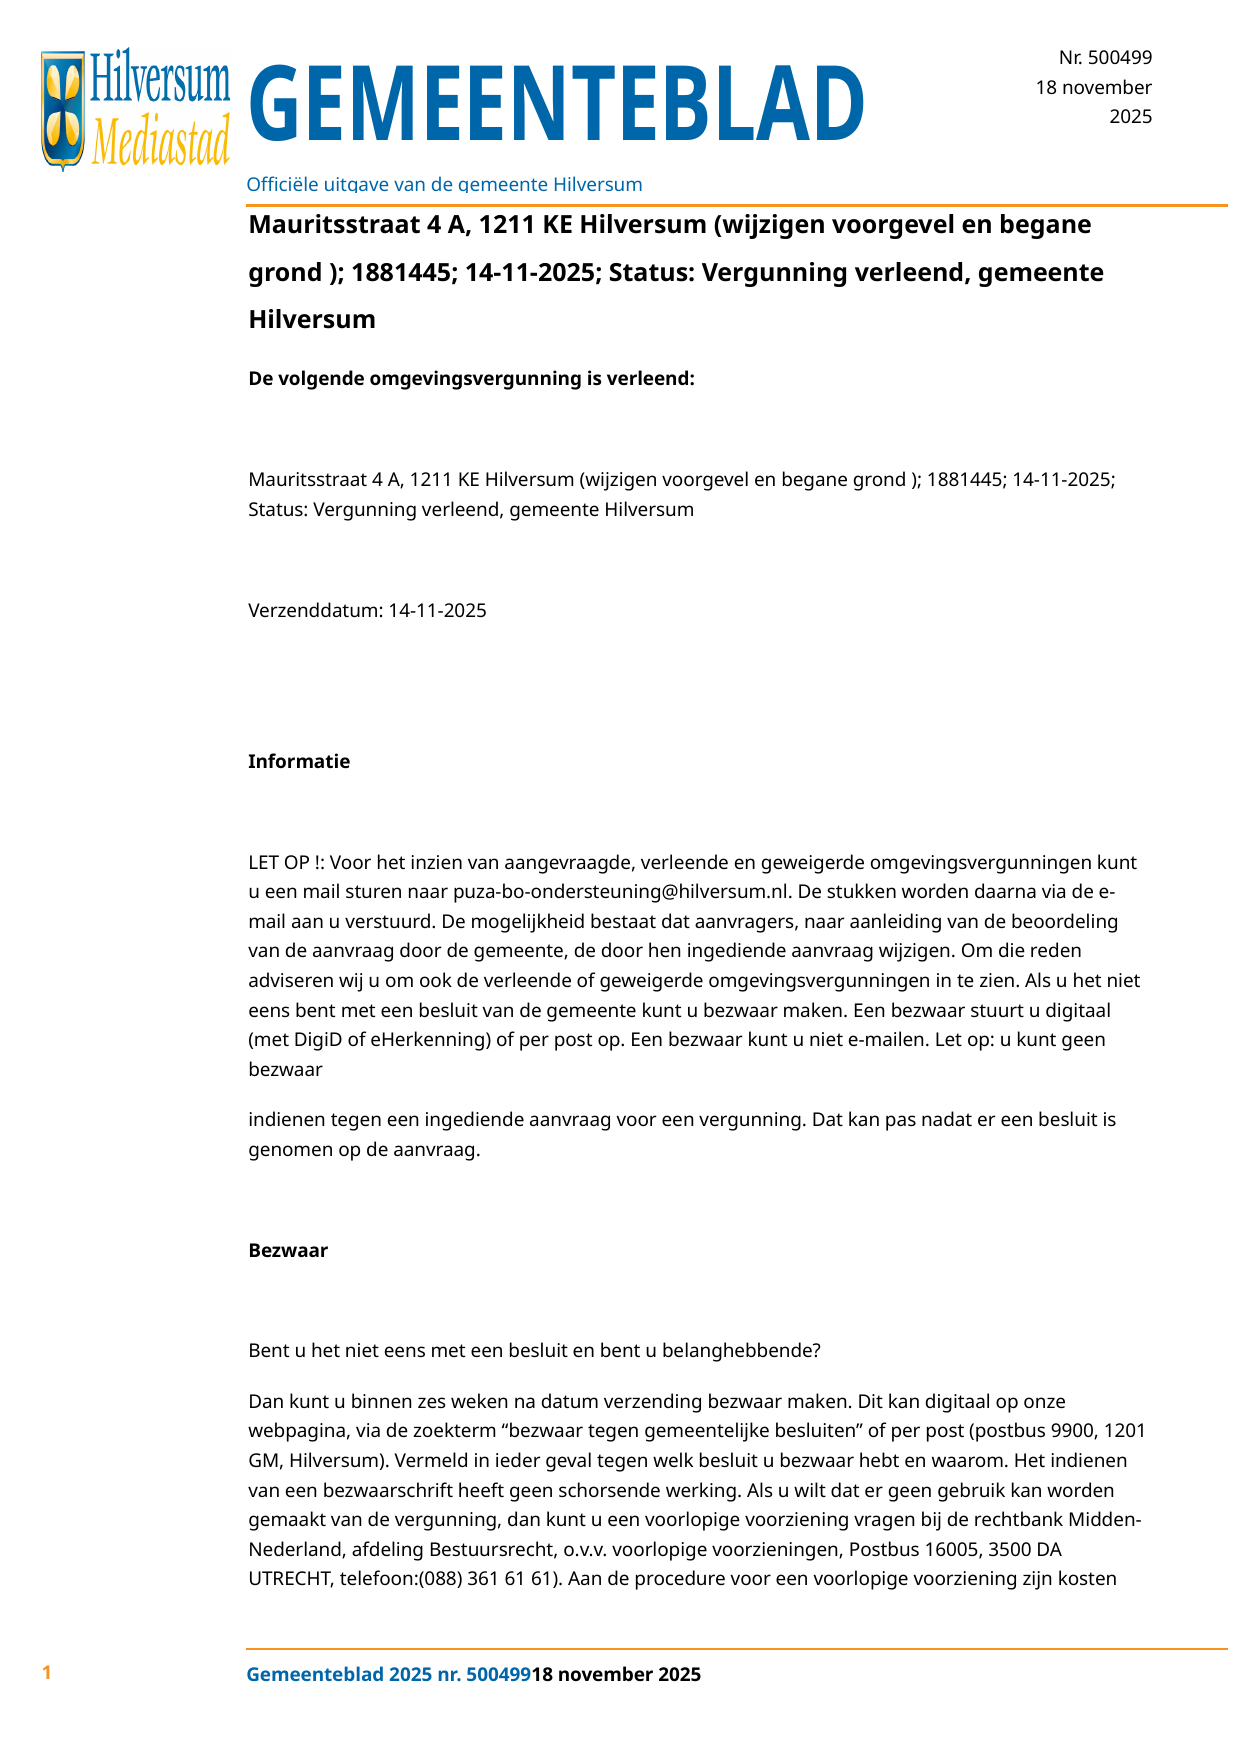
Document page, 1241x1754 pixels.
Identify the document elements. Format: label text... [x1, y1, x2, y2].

text Informatie [248, 748, 1152, 774]
text Dan kunt u binnen zes weken na datum verzending bezwaar maken. Dit kan digitaal op onze webpagina, via de zoekterm “bezwaar tegen gemeentelijke besluiten” of per post (postbus 9900, 1201 GM, Hilversum). Vermeld in ieder geval tegen welk besluit u bezwaar hebt en waarom. Het indienen van een bezwaarschrift heeft geen schorsende werking. Als u wilt dat er geen gebruik kan worden gemaakt van de vergunning, dan kunt u een voorlopige voorziening vragen bij de rechtbank Midden-Nederland, afdeling Bestuursrecht, o.v.v. voorlopige voorzieningen, Postbus 16005, 3500 DA UTRECHT, telefoon:(088) 361 61 61). Aan de procedure voor een voorlopige voorziening zijn kosten [248, 1388, 1152, 1591]
text Bezwaar [248, 1237, 1152, 1262]
text Mauritsstraat 4 A, 1211 KE Hilversum (wijzigen voorgevel en begane grond ); 1881445; 14-11-2025; Status: Vergunning verleend, gemeente Hilversum [248, 207, 1152, 336]
text indienen tegen een ingediende aanvraag voor een vergunning. Dat kan pas nadat er een besluit is genomen op de aanvraag. [248, 1106, 1152, 1162]
text Bent u het niet eens met een besluit en bent u belanghebbende? [248, 1338, 1152, 1363]
text Mauritsstraat 4 A, 1211 KE Hilversum (wijzigen voorgevel en begane grond ); 1881445; 14-11-2025; Status: Vergunning verleend, gemeente Hilversum [248, 466, 1152, 522]
text De volgende omgevingsvergunning is verleend: [248, 366, 1152, 391]
picture [41, 47, 231, 172]
text Verzenddatum: 14-11-2025 [248, 597, 1152, 622]
text LET OP !: Voor het inzien van aangevraagde, verleende en geweigerde omgevingsvergunningen kunt u een mail sturen naar puza-bo-ondersteuning@hilversum.nl. De stukken worden daarna via de e-mail aan u verstuurd. De mogelijkheid bestaat dat aanvragers, naar aanleiding van de beoordeling van de aanvraag door de gemeente, de door hen ingediende aanvraag wijzigen. Om die reden adviseren wij u om ook de verleende of geweigerde omgevingsvergunningen in te zien. Als u het niet eens bent met een besluit van de gemeente kunt u bezwaar maken. Een bezwaar stuurt u digitaal (met DigiD of eHerkenning) of per post op. Een bezwaar kunt u niet e-mailen. Let op: u kunt geen bezwaar [248, 849, 1152, 1082]
